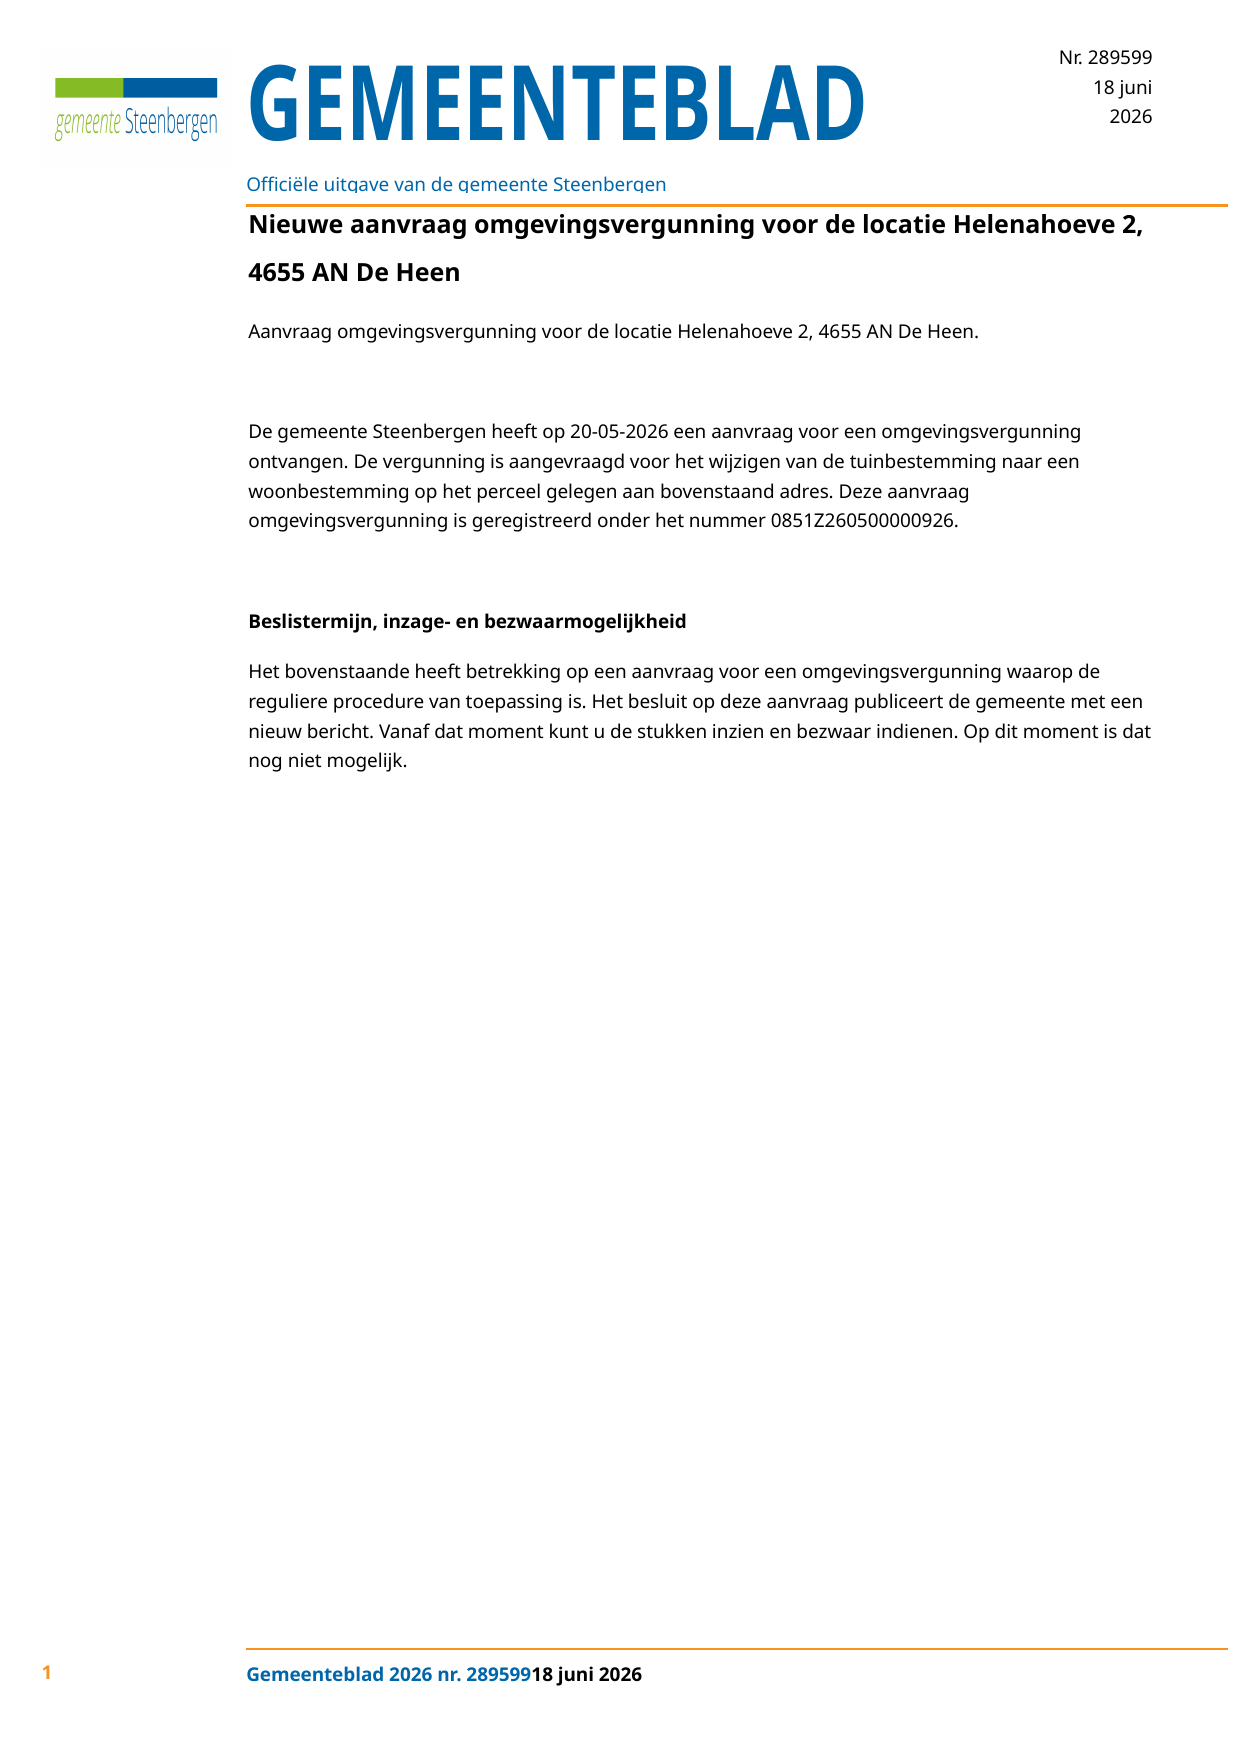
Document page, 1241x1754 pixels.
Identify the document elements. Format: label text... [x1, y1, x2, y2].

picture [41, 47, 231, 172]
text Nieuwe aanvraag omgevingsvergunning voor de locatie Helenahoeve 2, 4655 AN De Heen [248, 207, 1152, 288]
text Het bovenstaande heeft betrekking op een aanvraag voor een omgevingsvergunning waarop de reguliere procedure van toepassing is. Het besluit op deze aanvraag publiceert de gemeente met een nieuw bericht. Vanaf dat moment kunt u de stukken inzien en bezwaar indienen. Op dit moment is dat nog niet mogelijk. [248, 659, 1152, 773]
text Beslistermijn, inzage- en bezwaarmogelijkheid [248, 608, 1152, 634]
text De gemeente Steenbergen heeft op 20-05-2026 een aanvraag voor een omgevingsvergunning ontvangen. De vergunning is aangevraagd voor het wijzigen van de tuinbestemming naar een woonbestemming op het perceel gelegen aan bovenstaand adres. Deze aanvraag omgevingsvergunning is geregistreerd onder het nummer 0851Z260500000926. [248, 419, 1152, 533]
text Aanvraag omgevingsvergunning voor de locatie Helenahoeve 2, 4655 AN De Heen. [248, 318, 1152, 344]
